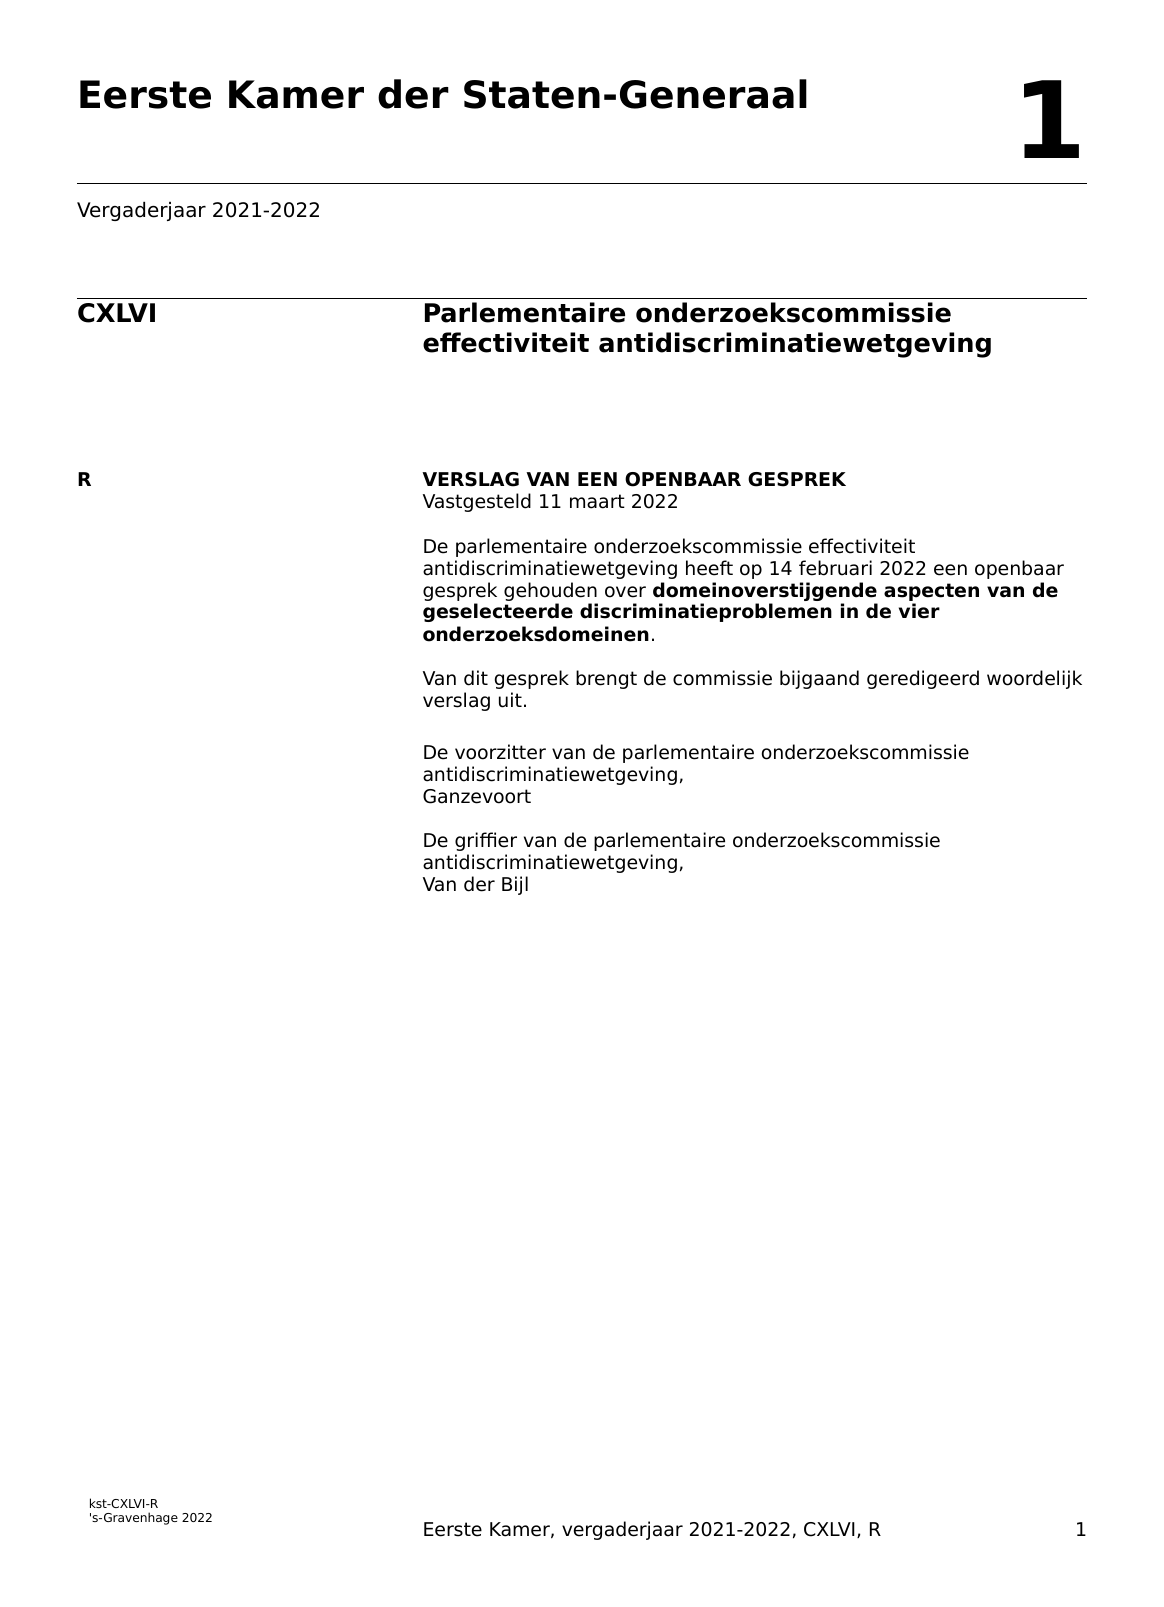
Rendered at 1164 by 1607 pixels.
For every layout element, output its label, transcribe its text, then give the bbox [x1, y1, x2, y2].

table_header Eerste Kamer der Staten-Generaal [77, 59, 886, 183]
table_header 1 [886, 59, 1087, 183]
table_cell Vergaderjaar 2021-2022 [77, 184, 1087, 298]
subtitle R VERSLAG VAN EEN OPENBAAR GESPREK [77, 469, 1087, 491]
text Vastgesteld 11 maart 2022 [422, 491, 1087, 513]
text 's-Gravenhage 2022 [88, 1511, 323, 1525]
text kst-CXLVI-R [88, 1497, 323, 1511]
text De parlementaire onderzoekscommissie effectiviteit antidiscriminatiewetgeving heeft op 14 februari 2022 een openbaar gesprek gehouden over domeinoverstijgende aspecten van de geselecteerde discriminatieproblemen in de vier onderzoeksdomeinen. [422, 536, 1087, 645]
text De voorzitter van de parlementaire onderzoekscommissie antidiscriminatiewetgeving, Ganzevoort [422, 742, 1087, 807]
text De griffier van de parlementaire onderzoekscommissie antidiscriminatiewetgeving, Van der Bijl [422, 830, 1087, 896]
text Van dit gesprek brengt de commissie bijgaand geredigeerd woordelijk verslag uit. [422, 668, 1087, 712]
subtitle CXLVI Parlementaire onderzoekscommissie effectiviteit antidiscriminatiewetgeving [77, 299, 1087, 358]
